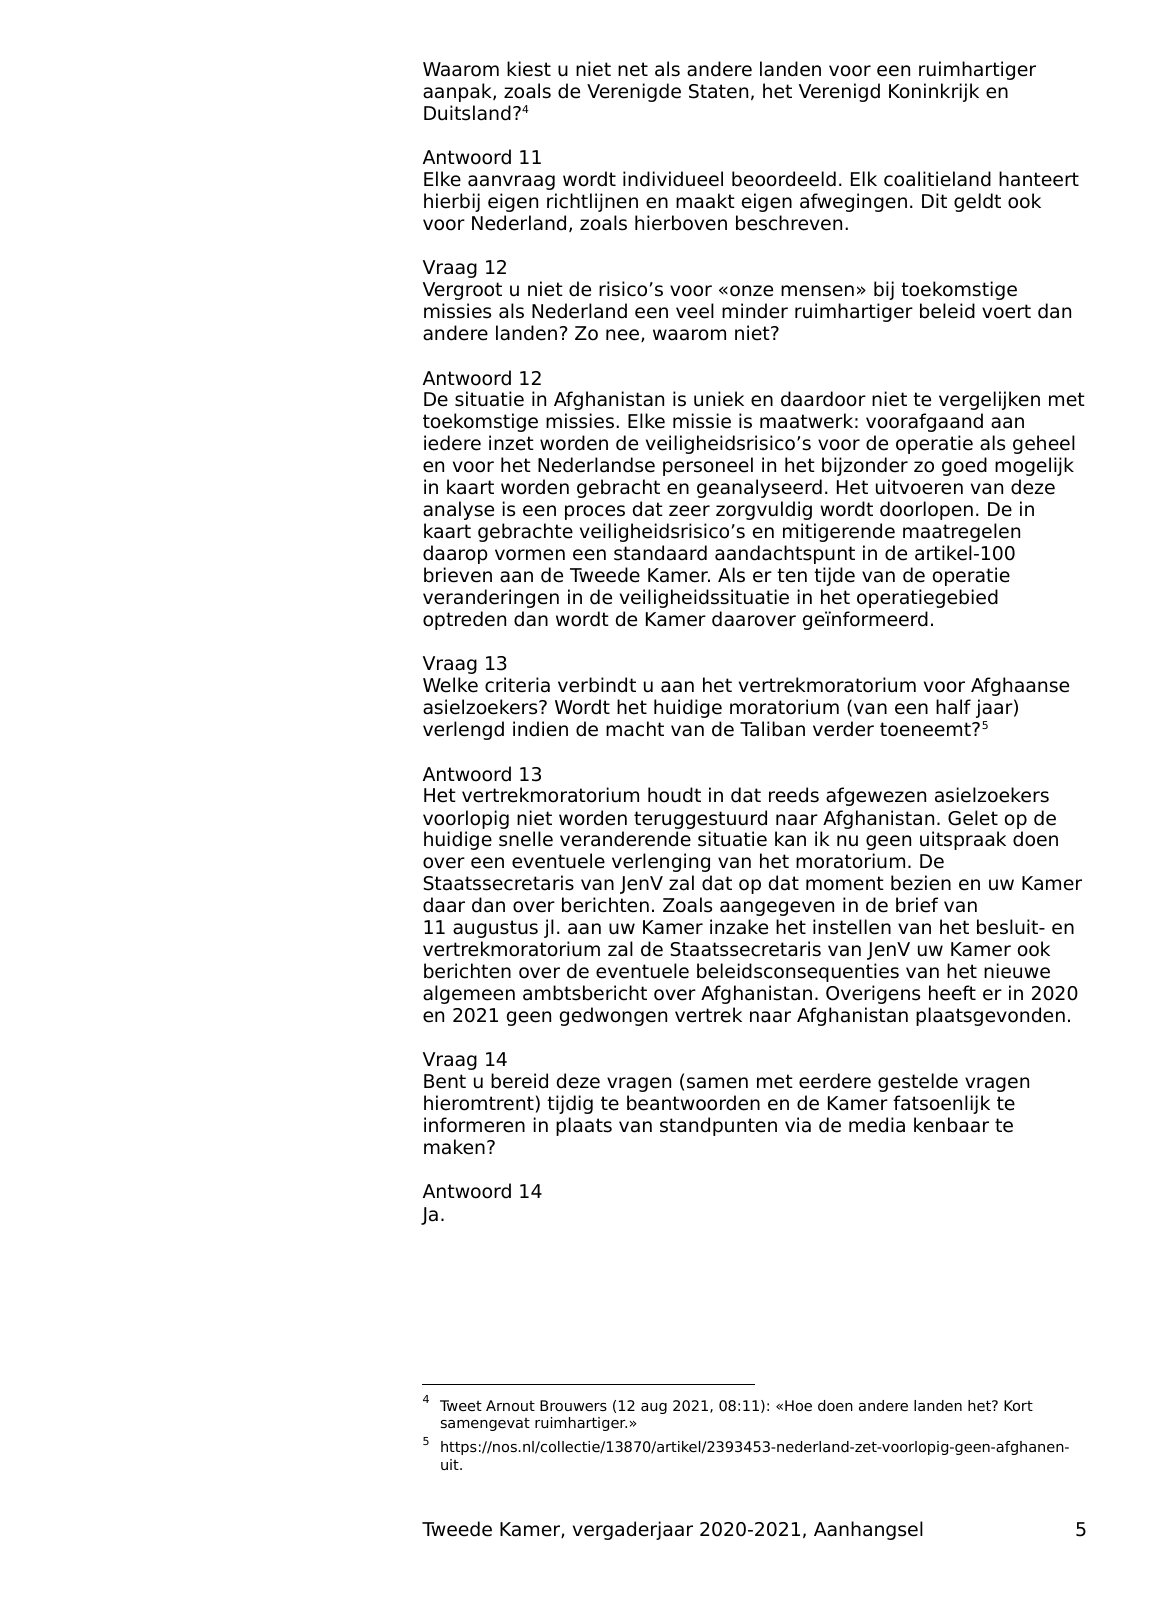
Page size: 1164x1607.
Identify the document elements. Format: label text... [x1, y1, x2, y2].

text Waarom kiest u niet net als andere landen voor een ruimhartiger aanpak, zoals de Verenigde Staten, het Verenigd Koninkrijk en Duitsland? [422, 59, 1087, 125]
text Ja. [422, 1203, 1087, 1225]
text Vraag 14 [422, 1049, 1087, 1071]
text Het vertrekmoratorium houdt in dat reeds afgewezen asielzoekers voorlopig niet worden teruggestuurd naar Afghanistan. Gelet op de huidige snelle veranderende situatie kan ik nu geen uitspraak doen over een eventuele verlenging van het moratorium. De Staatssecretaris van JenV zal dat op dat moment bezien en uw Kamer daar dan over berichten. Zoals aangegeven in de brief van 11 augustus jl. aan uw Kamer inzake het instellen van het besluit- en vertrekmoratorium zal de Staatssecretaris van JenV uw Kamer ook berichten over de eventuele beleidsconsequenties van het nieuwe algemeen ambtsbericht over Afghanistan. Overigens heeft er in 2020 en 2021 geen gedwongen vertrek naar Afghanistan plaatsgevonden. [422, 785, 1087, 1027]
text Antwoord 12 [422, 367, 1087, 389]
text https://nos.nl/collectie/13870/artikel/2393453-nederland-zet-voorlopig-geen-afghanen-uit. [422, 1435, 1087, 1474]
text Bent u bereid deze vragen (samen met eerdere gestelde vragen hieromtrent) tijdig te beantwoorden en de Kamer fatsoenlijk te informeren in plaats van standpunten via de media kenbaar te maken? [422, 1071, 1087, 1159]
text De situatie in Afghanistan is uniek en daardoor niet te vergelijken met toekomstige missies. Elke missie is maatwerk: voorafgaand aan iedere inzet worden de veiligheidsrisico’s voor de operatie als geheel en voor het Nederlandse personeel in het bijzonder zo goed mogelijk in kaart worden gebracht en geanalyseerd. Het uitvoeren van deze analyse is een proces dat zeer zorgvuldig wordt doorlopen. De in kaart gebrachte veiligheidsrisico’s en mitigerende maatregelen daarop vormen een standaard aandachtspunt in de artikel-100 brieven aan de Tweede Kamer. Als er ten tijde van de operatie veranderingen in de veiligheidssituatie in het operatiegebied optreden dan wordt de Kamer daarover geïnformeerd. [422, 389, 1087, 631]
text Vergroot u niet de risico’s voor «onze mensen» bij toekomstige missies als Nederland een veel minder ruimhartiger beleid voert dan andere landen? Zo nee, waarom niet? [422, 279, 1087, 345]
text Vraag 12 [422, 257, 1087, 279]
text Welke criteria verbindt u aan het vertrekmoratorium voor Afghaanse asielzoekers? Wordt het huidige moratorium (van een half jaar) verlengd indien de macht van de Taliban verder toeneemt? [422, 675, 1087, 741]
text Elke aanvraag wordt individueel beoordeeld. Elk coalitieland hanteert hierbij eigen richtlijnen en maakt eigen afwegingen. Dit geldt ook voor Nederland, zoals hierboven beschreven. [422, 169, 1087, 235]
text Vraag 13 [422, 653, 1087, 675]
text Antwoord 13 [422, 763, 1087, 785]
text Antwoord 14 [422, 1181, 1087, 1203]
text Antwoord 11 [422, 147, 1087, 169]
text Tweet Arnout Brouwers (12 aug 2021, 08:11): «Hoe doen andere landen het? Kort samengevat ruimhartiger.» [422, 1393, 1087, 1432]
